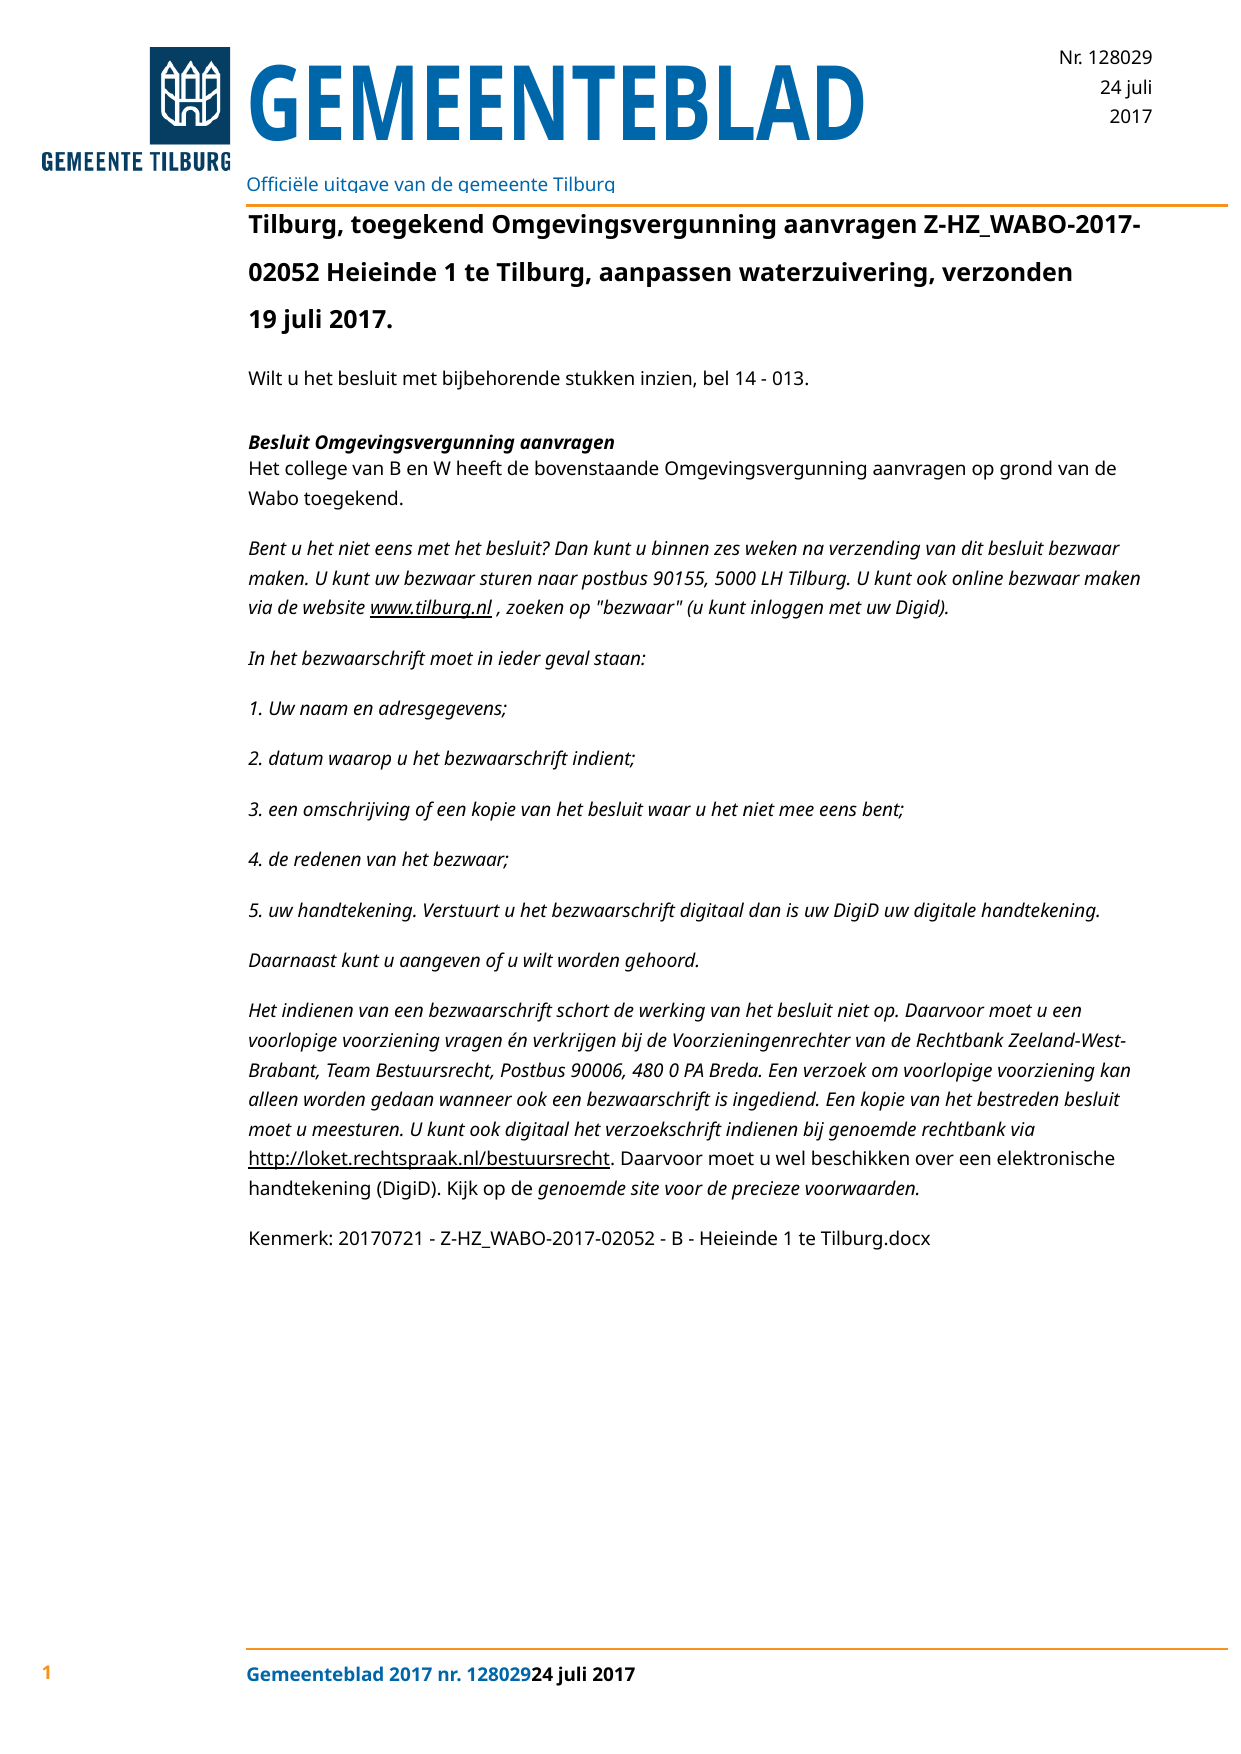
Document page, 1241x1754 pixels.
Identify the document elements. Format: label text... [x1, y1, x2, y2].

text Tilburg, toegekend Omgevingsvergunning aanvragen Z-HZ_WABO-2017-02052 Heieinde 1 te Tilburg, aanpassen waterzuivering, verzonden 19 juli 2017. [248, 207, 1152, 336]
text Besluit Omgevingsvergunning aanvragen [248, 429, 1152, 455]
text Wilt u het besluit met bijbehorende stukken inzien, bel 14 - 013. [248, 366, 1152, 391]
text Kenmerk: 20170721 - Z-HZ_WABO-2017-02052 - B - Heieinde 1 te Tilburg.docx [248, 1226, 1152, 1251]
text In het bezwaarschrift moet in ieder geval staan: [248, 645, 1152, 671]
text 5. uw handtekening. Verstuurt u het bezwaarschrift digitaal dan is uw DigiD uw digitale handtekening. [248, 897, 1152, 923]
text 4. de redenen van het bezwaar; [248, 846, 1152, 872]
text 1. Uw naam en adresgegevens; [248, 695, 1152, 721]
text 3. een omschrijving of een kopie van het besluit waar u het niet mee eens bent; [248, 796, 1152, 822]
text Het college van B en W heeft de bovenstaande Omgevingsvergunning aanvragen op grond van de Wabo toegekend. [248, 455, 1152, 511]
text Daarnaast kunt u aangeven of u wilt worden gehoord. [248, 947, 1152, 973]
text 2. datum waarop u het bezwaarschrift indient; [248, 746, 1152, 771]
text Het indienen van een bezwaarschrift schort de werking van het besluit niet op. Daarvoor moet u een voorlopige voorziening vragen én verkrijgen bij de Voorzieningenrechter van de Rechtbank Zeeland-West-Brabant, Team Bestuursrecht, Postbus 90006, 480 0 PA Breda. Een verzoek om voorlopige voorziening kan alleen worden gedaan wanneer ook een bezwaarschrift is ingediend. Een kopie van het bestreden besluit moet u meesturen. U kunt ook digitaal het verzoekschrift indienen bij genoemde rechtbank via http://loket.rechtspraak.nl/bestuursrecht. Daarvoor moet u wel beschikken over een elektronische handtekening (DigiD). Kijk op de genoemde site voor de precieze voorwaarden. [248, 998, 1152, 1201]
picture [41, 47, 231, 172]
text Bent u het niet eens met het besluit? Dan kunt u binnen zes weken na verzending van dit besluit bezwaar maken. U kunt uw bezwaar sturen naar postbus 90155, 5000 LH Tilburg. U kunt ook online bezwaar maken via de website www.tilburg.nl , zoeken op "bezwaar" (u kunt inloggen met uw Digid). [248, 535, 1152, 620]
